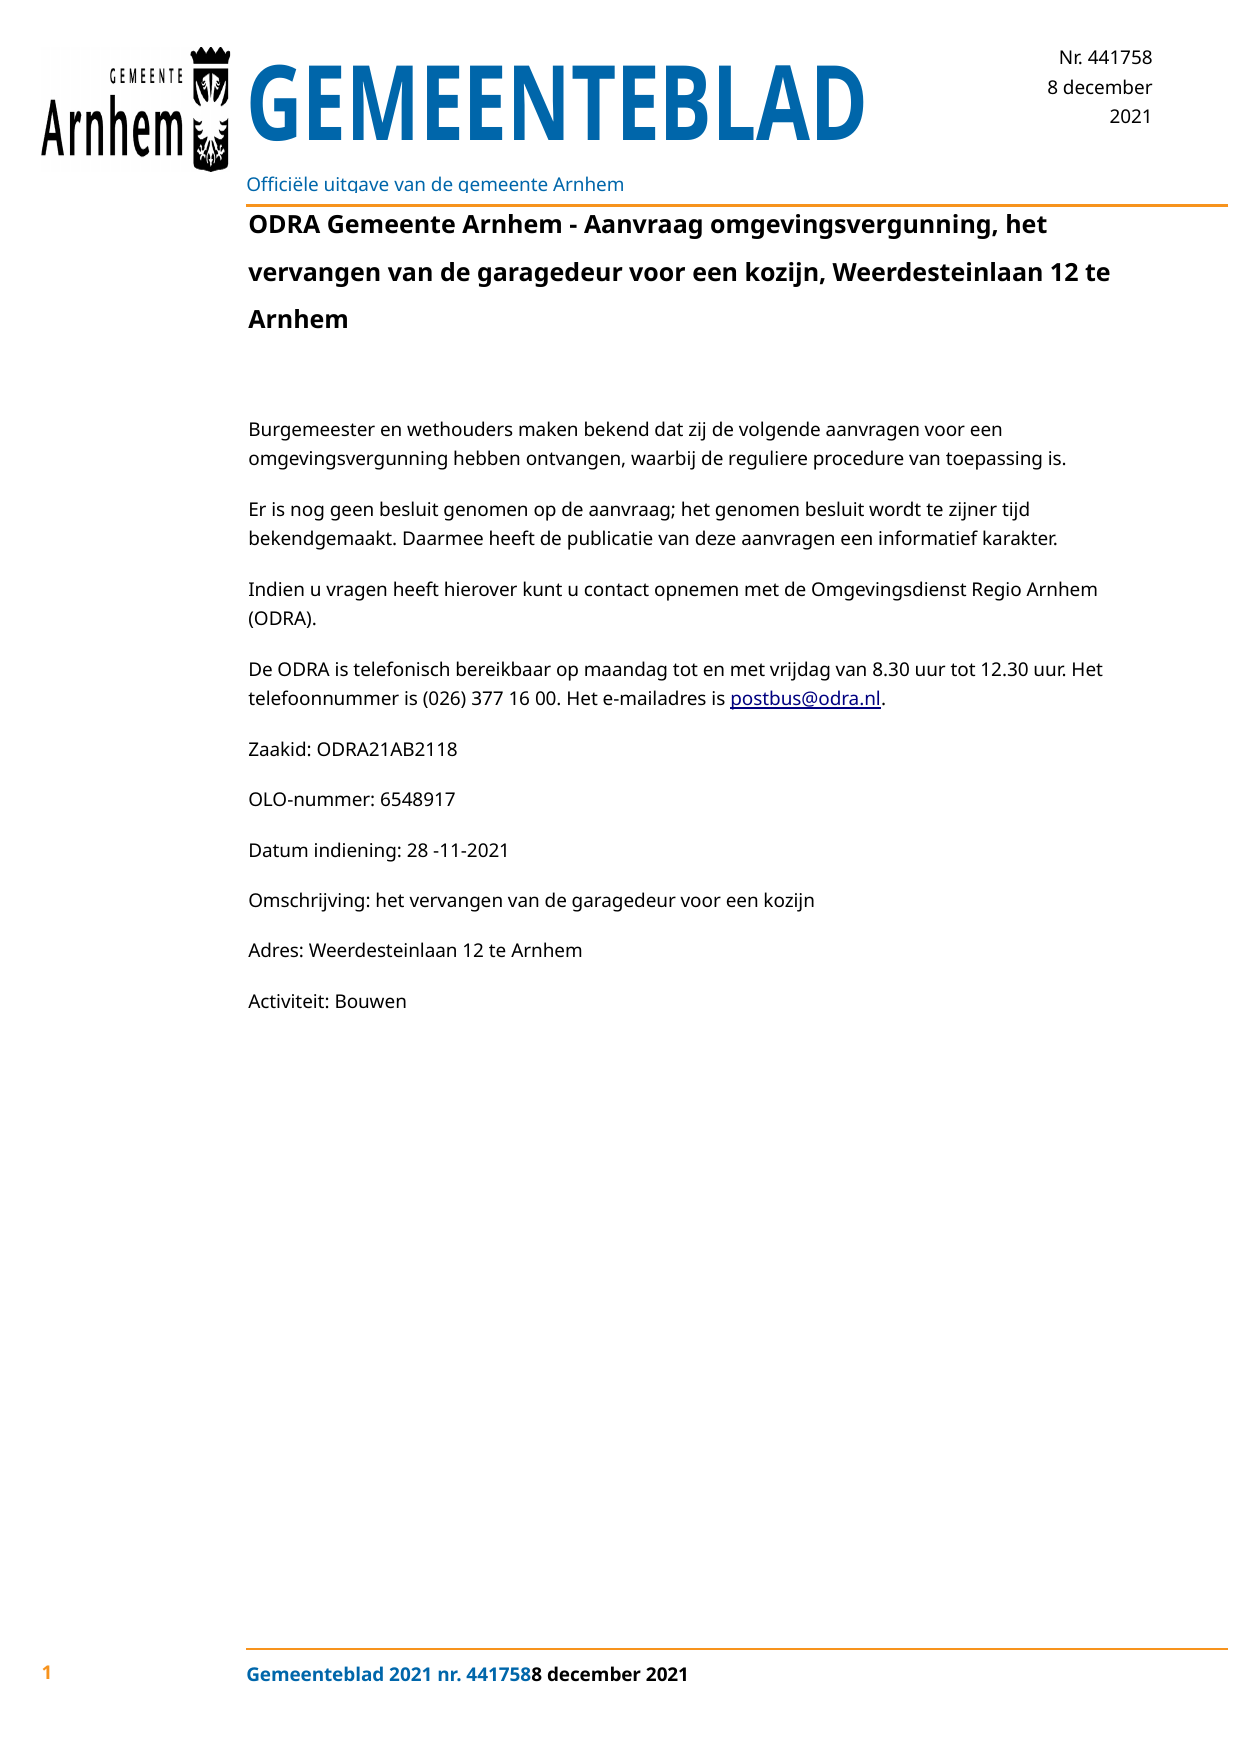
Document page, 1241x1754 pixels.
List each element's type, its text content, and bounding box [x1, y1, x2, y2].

text OLO-nummer: 6548917 [248, 786, 1152, 812]
text Zaakid: ODRA21AB2118 [248, 736, 1152, 762]
text Datum indiening: 28 -11-2021 [248, 837, 1152, 862]
text Er is nog geen besluit genomen op de aanvraag; het genomen besluit wordt te zijner tijd bekendgemaakt. Daarmee heeft de publicatie van deze aanvragen een informatief karakter. [248, 496, 1152, 551]
text De ODRA is telefonisch bereikbaar op maandag tot en met vrijdag van 8.30 uur tot 12.30 uur. Het telefoonnummer is (026) 377 16 00. Het e-mailadres is postbus@odra.nl. [248, 656, 1152, 711]
text Omschrijving: het vervangen van de garagedeur voor een kozijn [248, 887, 1152, 913]
text ODRA Gemeente Arnhem - Aanvraag omgevingsvergunning, het vervangen van de garagedeur voor een kozijn, Weerdesteinlaan 12 te Arnhem [248, 207, 1152, 336]
text Indien u vragen heeft hierover kunt u contact opnemen met de Omgevingsdienst Regio Arnhem (ODRA). [248, 576, 1152, 631]
text Burgemeester en wethouders maken bekend dat zij de volgende aanvragen voor een omgevingsvergunning hebben ontvangen, waarbij de reguliere procedure van toepassing is. [248, 416, 1152, 471]
text Adres: Weerdesteinlaan 12 te Arnhem [248, 938, 1152, 963]
picture [41, 47, 231, 172]
text Activiteit: Bouwen [248, 988, 1152, 1014]
